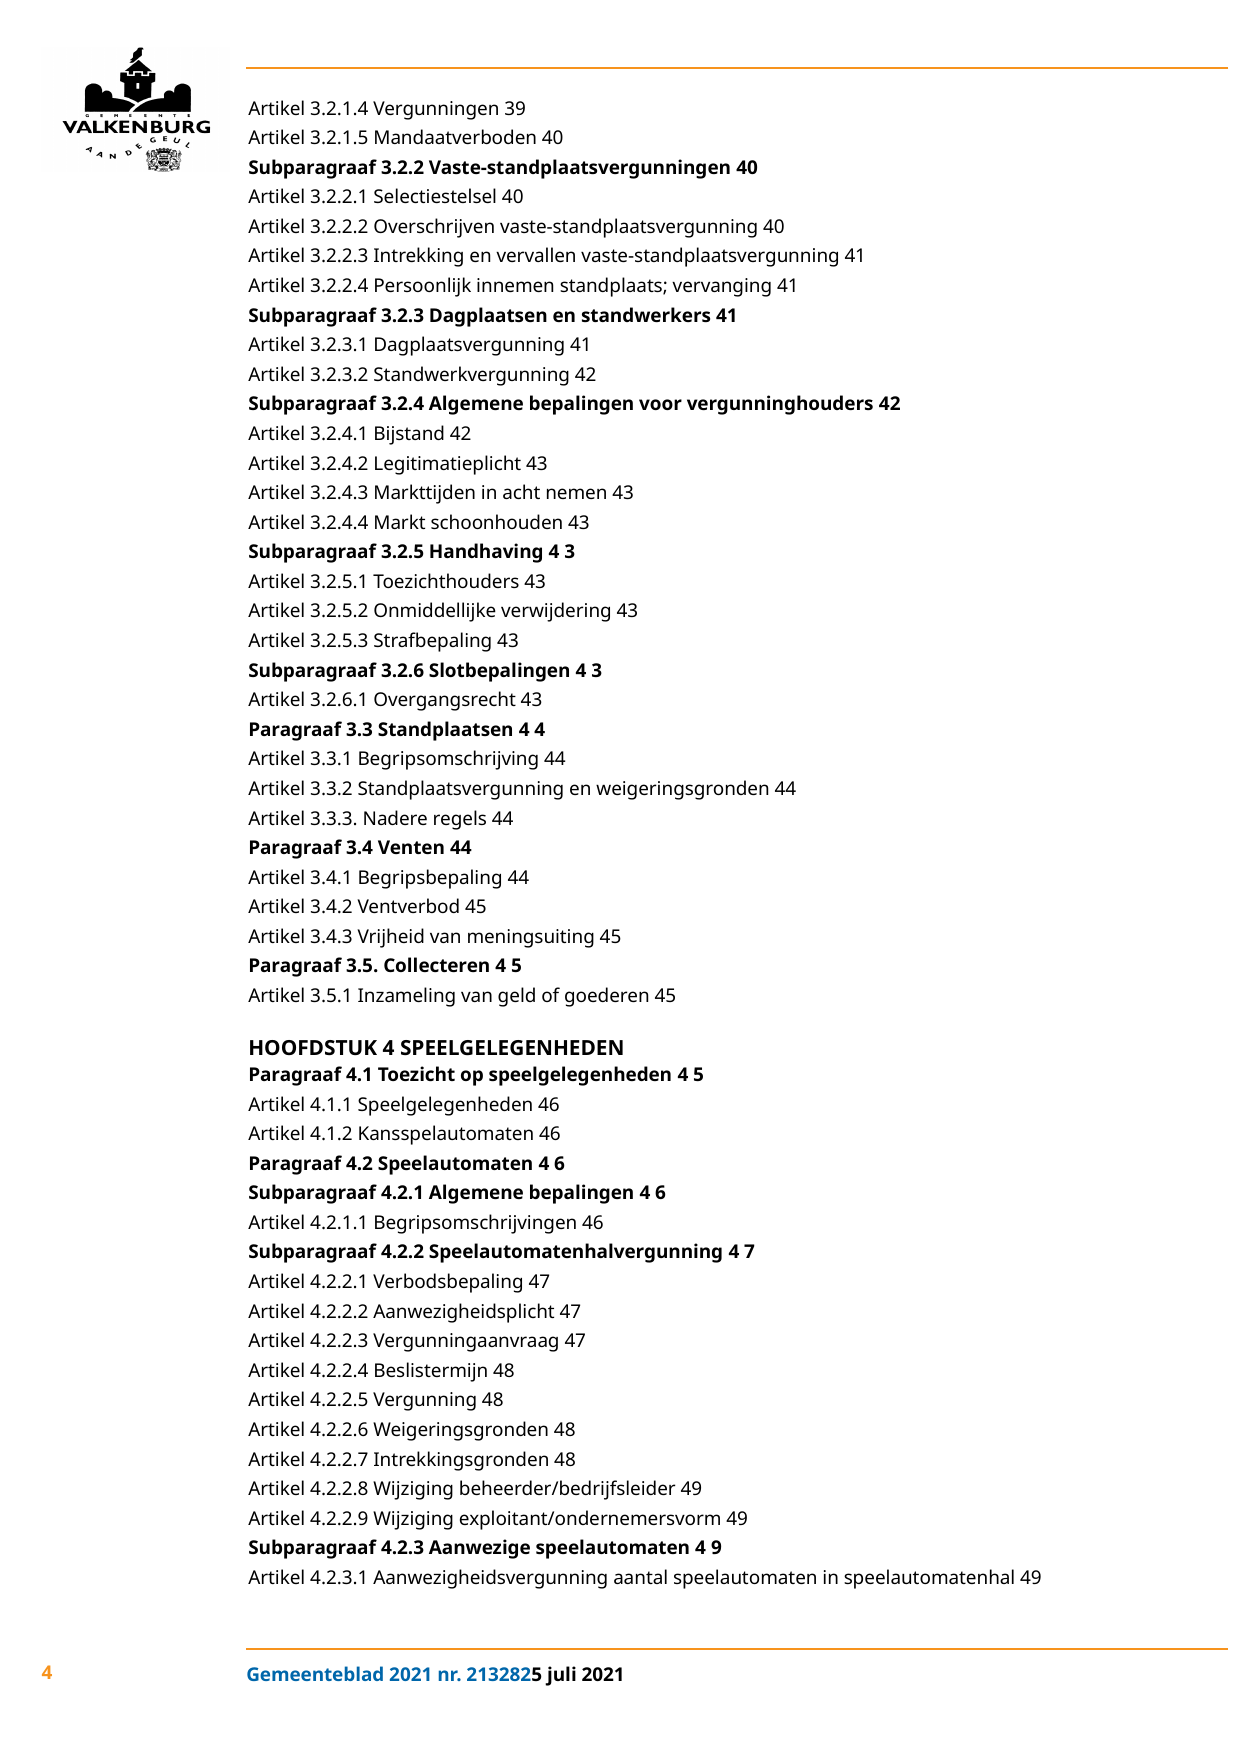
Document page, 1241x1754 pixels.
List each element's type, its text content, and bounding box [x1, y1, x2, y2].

text Artikel 3.2.3.2 Standwerkvergunning 42 [248, 361, 1152, 387]
text Artikel 3.2.2.4 Persoonlijk innemen standplaats; vervanging 41 [248, 272, 1152, 298]
text Artikel 4.2.1.1 Begripsomschrijvingen 46 [248, 1209, 1152, 1235]
text Artikel 3.4.2 Ventverbod 45 [248, 893, 1152, 919]
text Artikel 4.1.1 Speelgelegenheden 46 [248, 1091, 1152, 1116]
text Artikel 3.2.4.4 Markt schoonhouden 43 [248, 509, 1152, 535]
text Artikel 3.4.1 Begripsbepaling 44 [248, 864, 1152, 890]
text Artikel 3.2.1.4 Vergunningen 39 [248, 95, 1152, 121]
text Subparagraaf 3.2.2 Vaste-standplaatsvergunningen 40 [248, 154, 1152, 180]
text Artikel 4.2.2.2 Aanwezigheidsplicht 47 [248, 1298, 1152, 1323]
text Artikel 4.2.2.6 Weigeringsgronden 48 [248, 1416, 1152, 1442]
text Paragraaf 4.1 Toezicht op speelgelegenheden 4 5 [248, 1061, 1152, 1087]
text Subparagraaf 4.2.1 Algemene bepalingen 4 6 [248, 1179, 1152, 1205]
text Artikel 3.2.2.1 Selectiestelsel 40 [248, 183, 1152, 209]
text Artikel 3.2.5.2 Onmiddellijke verwijdering 43 [248, 598, 1152, 623]
text Subparagraaf 3.2.4 Algemene bepalingen voor vergunninghouders 42 [248, 391, 1152, 416]
picture [41, 47, 231, 172]
text Subparagraaf 3.2.6 Slotbepalingen 4 3 [248, 657, 1152, 683]
text Artikel 3.2.4.1 Bijstand 42 [248, 420, 1152, 446]
text Artikel 4.2.2.1 Verbodsbepaling 47 [248, 1268, 1152, 1294]
text Artikel 4.2.2.4 Beslistermijn 48 [248, 1357, 1152, 1383]
text Subparagraaf 3.2.5 Handhaving 4 3 [248, 538, 1152, 564]
text Artikel 3.2.3.1 Dagplaatsvergunning 41 [248, 331, 1152, 357]
text Artikel 4.2.2.8 Wijziging beheerder/bedrijfsleider 49 [248, 1475, 1152, 1501]
text Paragraaf 4.2 Speelautomaten 4 6 [248, 1150, 1152, 1176]
text Artikel 3.2.1.5 Mandaatverboden 40 [248, 124, 1152, 150]
text HOOFDSTUK 4 SPEELGELEGENHEDEN [248, 1033, 1152, 1061]
text Artikel 3.2.4.2 Legitimatieplicht 43 [248, 450, 1152, 476]
text Paragraaf 3.4 Venten 44 [248, 834, 1152, 860]
text Artikel 3.3.1 Begripsomschrijving 44 [248, 746, 1152, 771]
text Subparagraaf 4.2.2 Speelautomatenhalvergunning 4 7 [248, 1239, 1152, 1264]
text Paragraaf 3.3 Standplaatsen 4 4 [248, 716, 1152, 742]
text Paragraaf 3.5. Collecteren 4 5 [248, 953, 1152, 978]
text Artikel 3.2.5.3 Strafbepaling 43 [248, 627, 1152, 653]
text Subparagraaf 4.2.3 Aanwezige speelautomaten 4 9 [248, 1534, 1152, 1560]
text Subparagraaf 3.2.3 Dagplaatsen en standwerkers 41 [248, 302, 1152, 328]
text Artikel 3.2.4.3 Markttijden in acht nemen 43 [248, 479, 1152, 505]
text Artikel 3.2.5.1 Toezichthouders 43 [248, 568, 1152, 594]
text Artikel 3.5.1 Inzameling van geld of goederen 45 [248, 982, 1152, 1008]
text Artikel 3.2.2.3 Intrekking en vervallen vaste-standplaatsvergunning 41 [248, 243, 1152, 268]
text Artikel 4.2.2.9 Wijziging exploitant/ondernemersvorm 49 [248, 1505, 1152, 1531]
text Artikel 4.2.2.5 Vergunning 48 [248, 1387, 1152, 1412]
text Artikel 3.3.2 Standplaatsvergunning en weigeringsgronden 44 [248, 775, 1152, 801]
text Artikel 3.4.3 Vrijheid van meningsuiting 45 [248, 923, 1152, 949]
text Artikel 3.3.3. Nadere regels 44 [248, 805, 1152, 831]
text Artikel 3.2.6.1 Overgangsrecht 43 [248, 686, 1152, 712]
text Artikel 4.1.2 Kansspelautomaten 46 [248, 1120, 1152, 1146]
text Artikel 4.2.3.1 Aanwezigheidsvergunning aantal speelautomaten in speelautomatenhal 49 [248, 1564, 1152, 1590]
text Artikel 4.2.2.3 Vergunningaanvraag 47 [248, 1327, 1152, 1353]
text Artikel 4.2.2.7 Intrekkingsgronden 48 [248, 1446, 1152, 1471]
text Artikel 3.2.2.2 Overschrijven vaste-standplaatsvergunning 40 [248, 213, 1152, 239]
